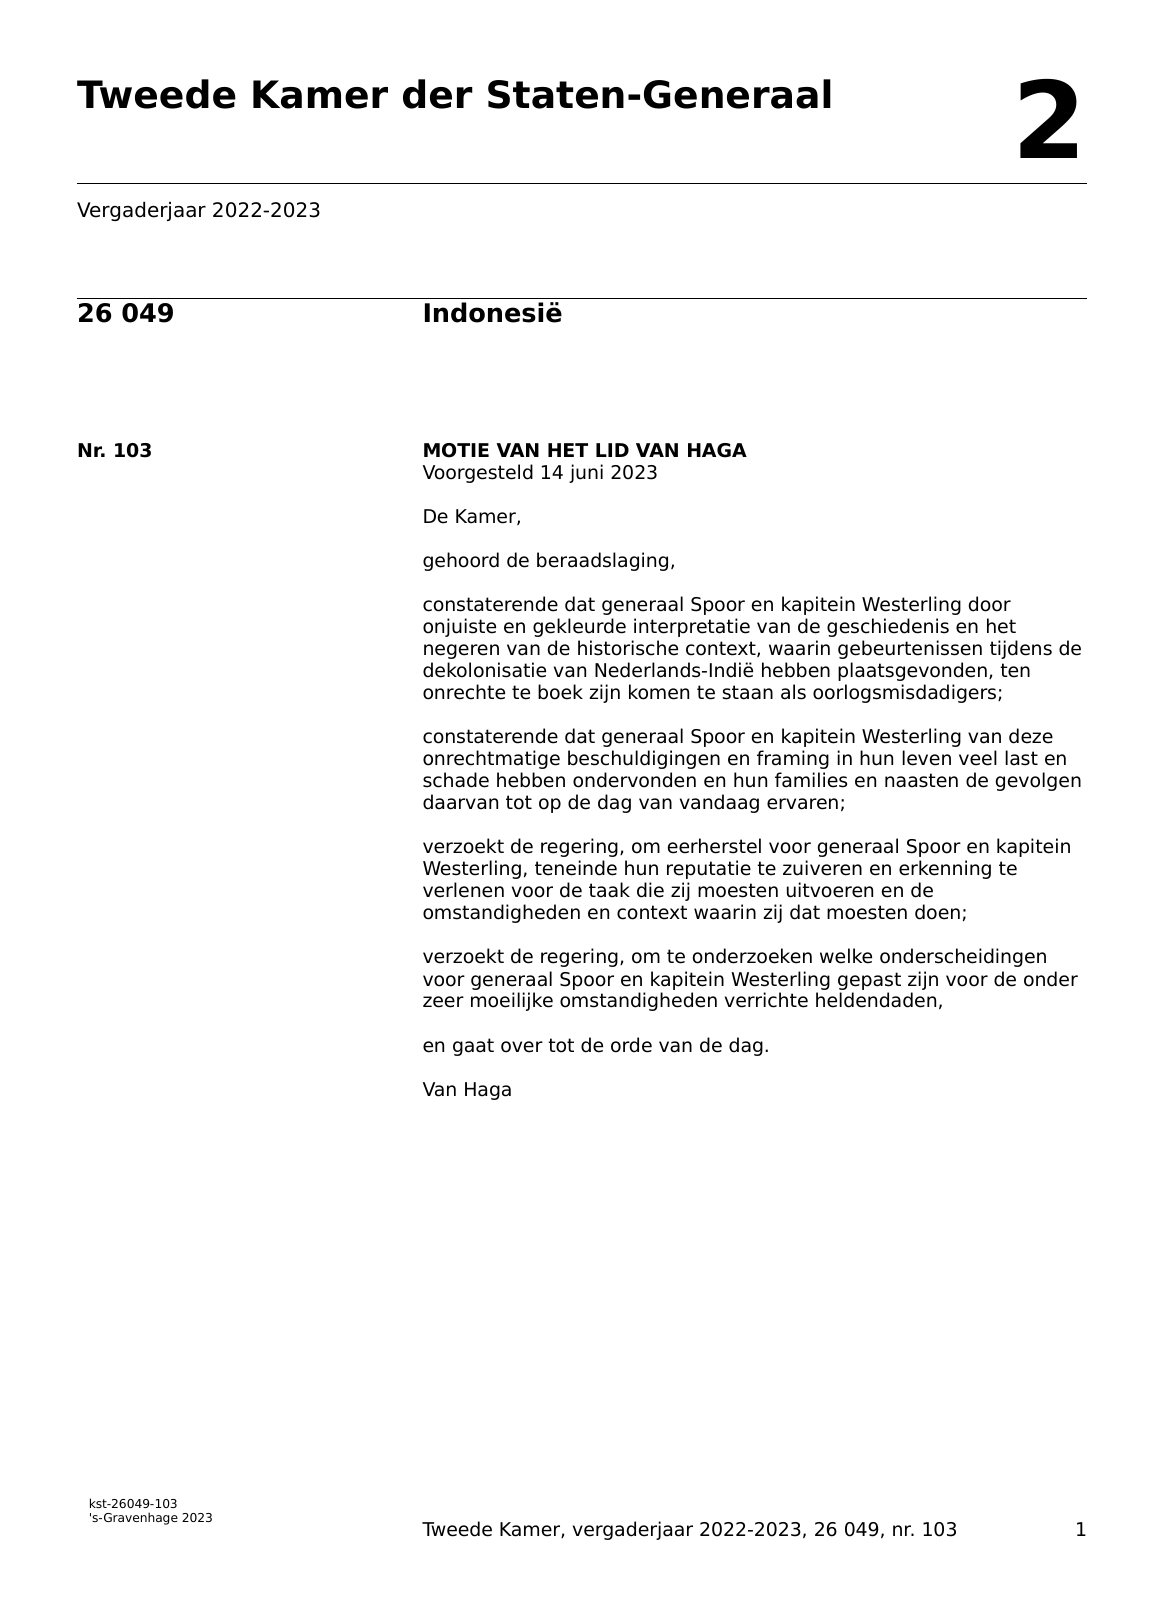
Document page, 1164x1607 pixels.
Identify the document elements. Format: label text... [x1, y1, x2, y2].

text verzoekt de regering, om te onderzoeken welke onderscheidingen voor generaal Spoor en kapitein Westerling gepast zijn voor de onder zeer moeilijke omstandigheden verrichte heldendaden, [422, 946, 1087, 1012]
table_cell Vergaderjaar 2022-2023 [77, 184, 1087, 298]
text gehoord de beraadslaging, [422, 550, 1087, 572]
text verzoekt de regering, om eerherstel voor generaal Spoor en kapitein Westerling, teneinde hun reputatie te zuiveren en erkenning te verlenen voor de taak die zij moesten uitvoeren en de omstandigheden en context waarin zij dat moesten doen; [422, 836, 1087, 924]
text constaterende dat generaal Spoor en kapitein Westerling door onjuiste en gekleurde interpretatie van de geschiedenis en het negeren van de historische context, waarin gebeurtenissen tijdens de dekolonisatie van Nederlands-Indië hebben plaatsgevonden, ten onrechte te boek zijn komen te staan als oorlogsmisdadigers; [422, 594, 1087, 704]
text en gaat over tot de orde van de dag. [422, 1034, 1087, 1057]
text kst-26049-103 [88, 1497, 323, 1511]
table_header 2 [886, 59, 1087, 183]
subtitle Nr. 103 MOTIE VAN HET LID VAN HAGA [77, 440, 1087, 462]
table_header Tweede Kamer der Staten-Generaal [77, 59, 886, 183]
text 's-Gravenhage 2023 [88, 1511, 323, 1525]
subtitle 26 049 Indonesië [77, 299, 1087, 329]
text constaterende dat generaal Spoor en kapitein Westerling van deze onrechtmatige beschuldigingen en framing in hun leven veel last en schade hebben ondervonden en hun families en naasten de gevolgen daarvan tot op de dag van vandaag ervaren; [422, 726, 1087, 814]
text De Kamer, [422, 506, 1087, 528]
text Voorgesteld 14 juni 2023 [422, 462, 1087, 484]
text Van Haga [422, 1079, 1087, 1101]
